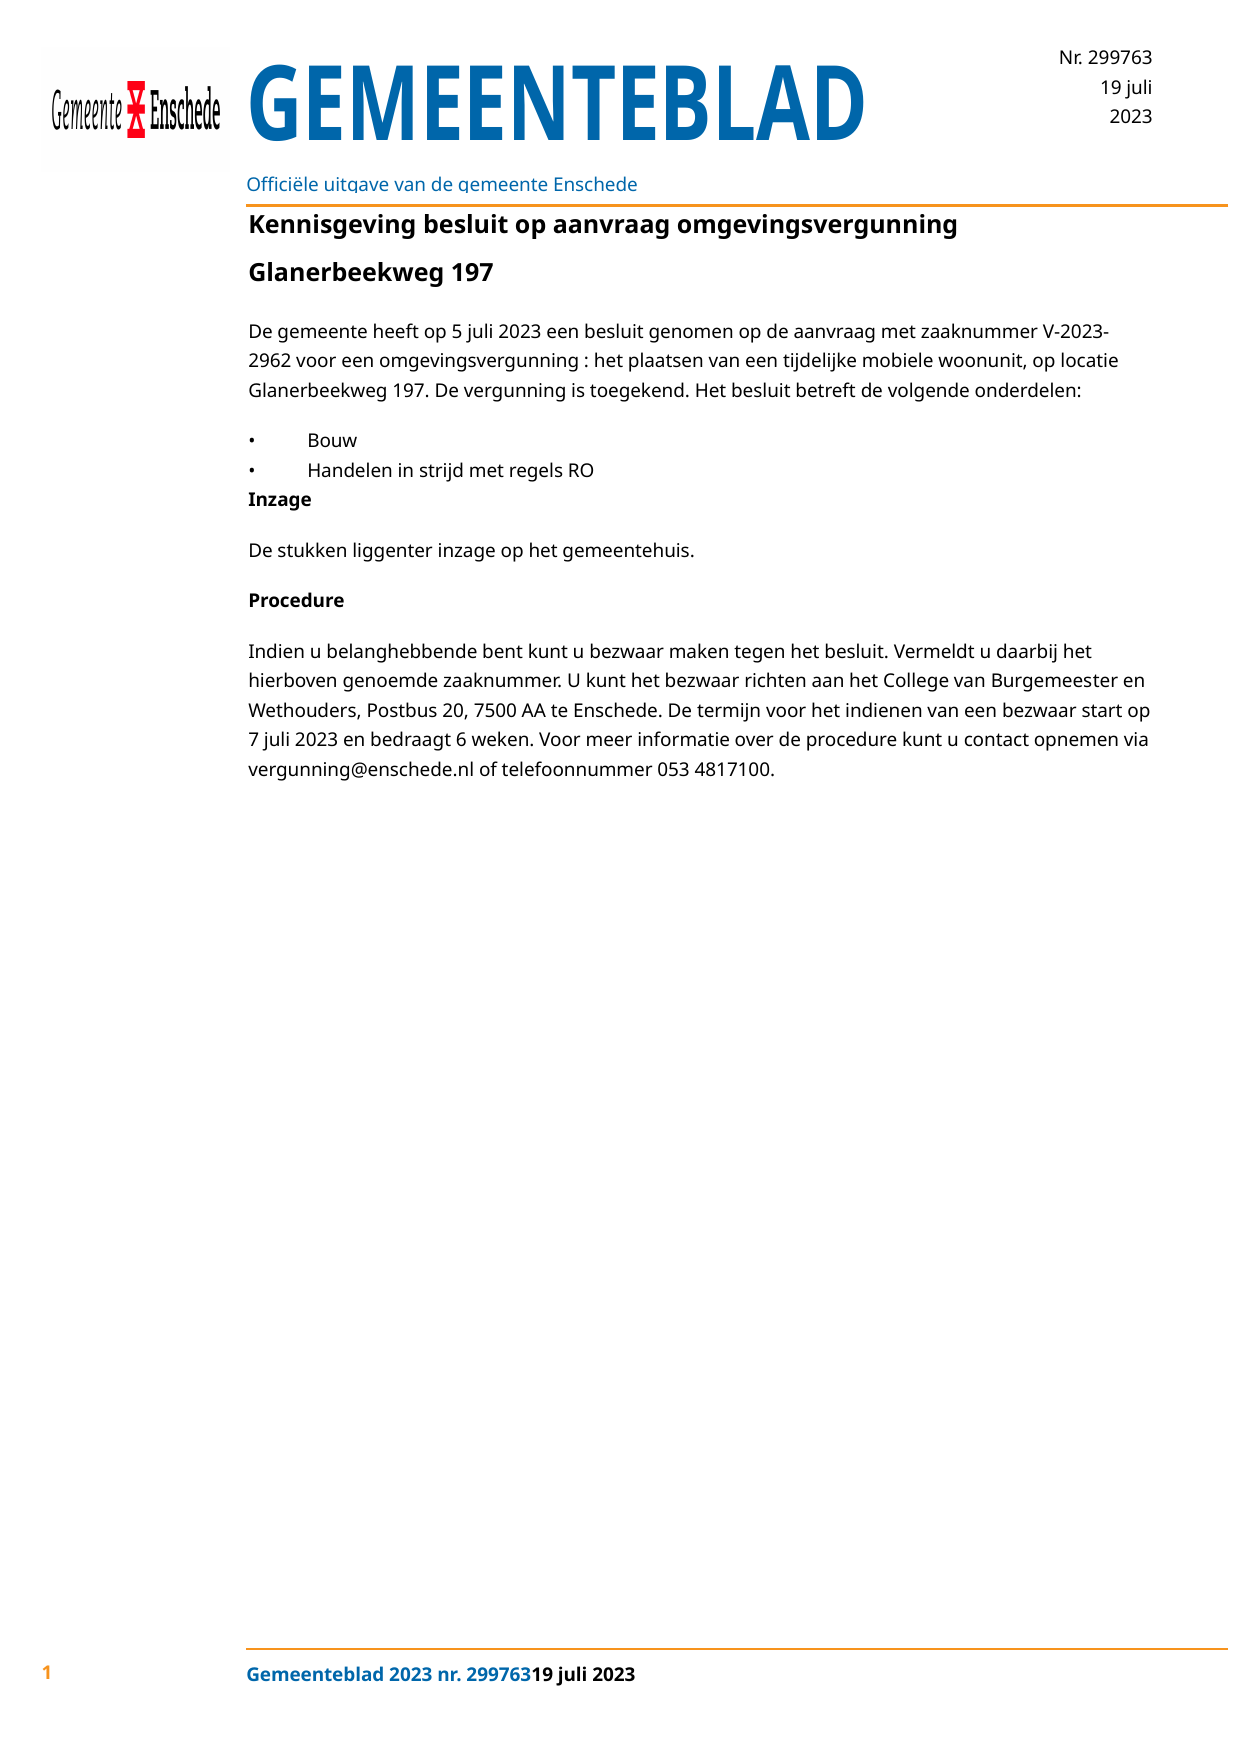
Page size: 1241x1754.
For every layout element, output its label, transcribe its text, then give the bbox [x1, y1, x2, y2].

text Procedure [248, 587, 1152, 613]
list Bouw [248, 427, 1152, 453]
text De stukken liggenter inzage op het gemeentehuis. [248, 537, 1152, 563]
picture [41, 47, 231, 172]
text Indien u belanghebbende bent kunt u bezwaar maken tegen het besluit. Vermeldt u daarbij het hierboven genoemde zaaknummer. U kunt het bezwaar richten aan het College van Burgemees­ter en Wethouders, Postbus 20, 7500 AA te Enschede. De termijn voor het indienen van een bezwaar start op 7 juli 2023 en bedraagt 6 weken. Voor meer informatie over de procedure kunt u contact opnemen via vergunning@enschede.nl of telefoonnummer 053 4817100. [248, 638, 1152, 782]
list Handelen in strijd met regels RO [248, 457, 1152, 483]
text De gemeente heeft op 5 juli 2023 een besluit genomen op de aanvraag met zaaknummer V-2023-2962 voor een omgevingsvergunning : het plaatsen van een tijdelijke mobiele woonunit, op locatie Glanerbeekweg 197. De vergunning is toegekend. Het besluit betreft de volgende onderdelen: [248, 318, 1152, 403]
text Inzage [248, 487, 1152, 512]
text Kennisgeving besluit op aanvraag omgevingsvergunning Glanerbeekweg 197 [248, 207, 1152, 288]
